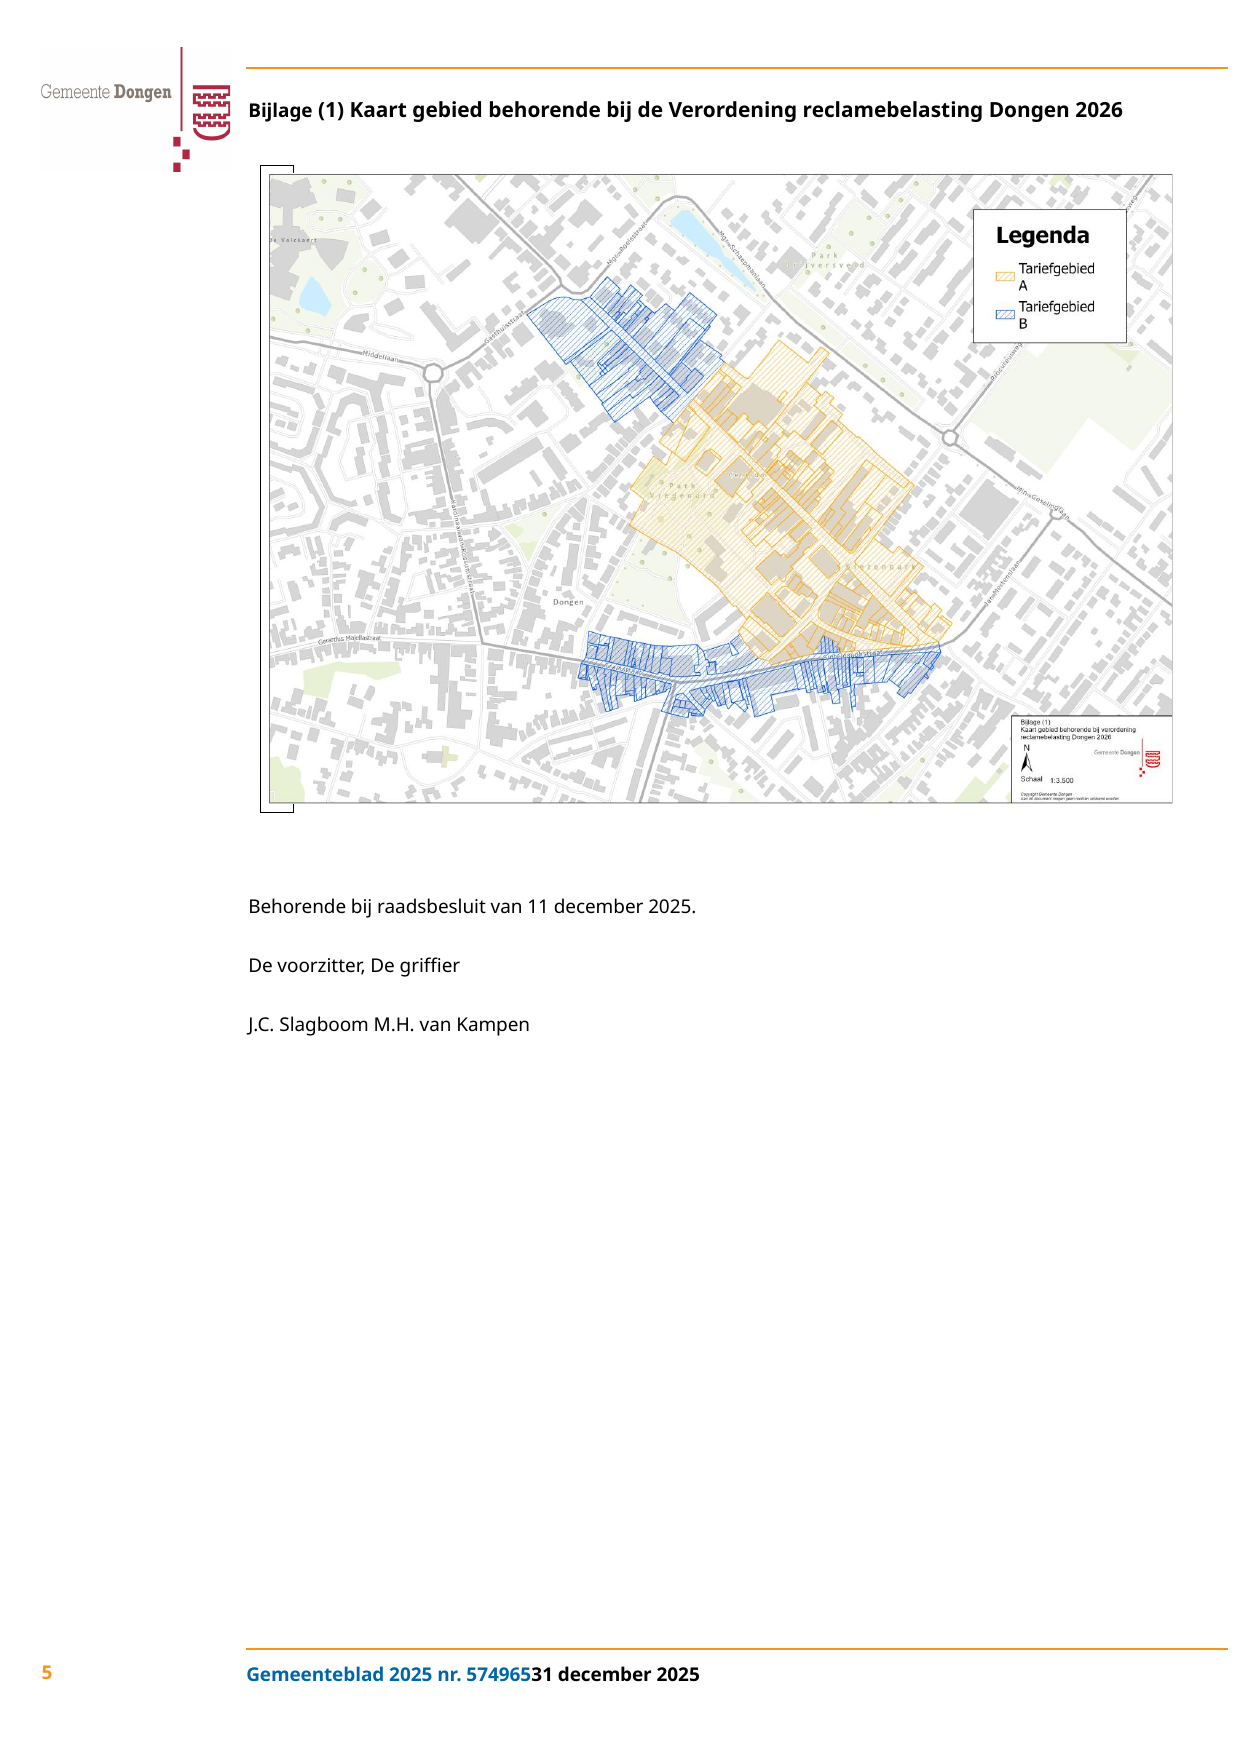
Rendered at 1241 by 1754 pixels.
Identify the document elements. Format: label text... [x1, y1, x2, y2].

text Behorende bij raadsbesluit van 11 december 2025. [248, 893, 1152, 919]
text Bijlage (1) Kaart gebied behorende bij de Verordening reclamebelasting Dongen 2026 [248, 95, 1152, 123]
text J.C. Slagboom M.H. van Kampen [248, 1011, 1152, 1037]
text De voorzitter, De griffier [248, 952, 1152, 978]
picture [41, 47, 231, 172]
picture [268, 173, 1173, 804]
